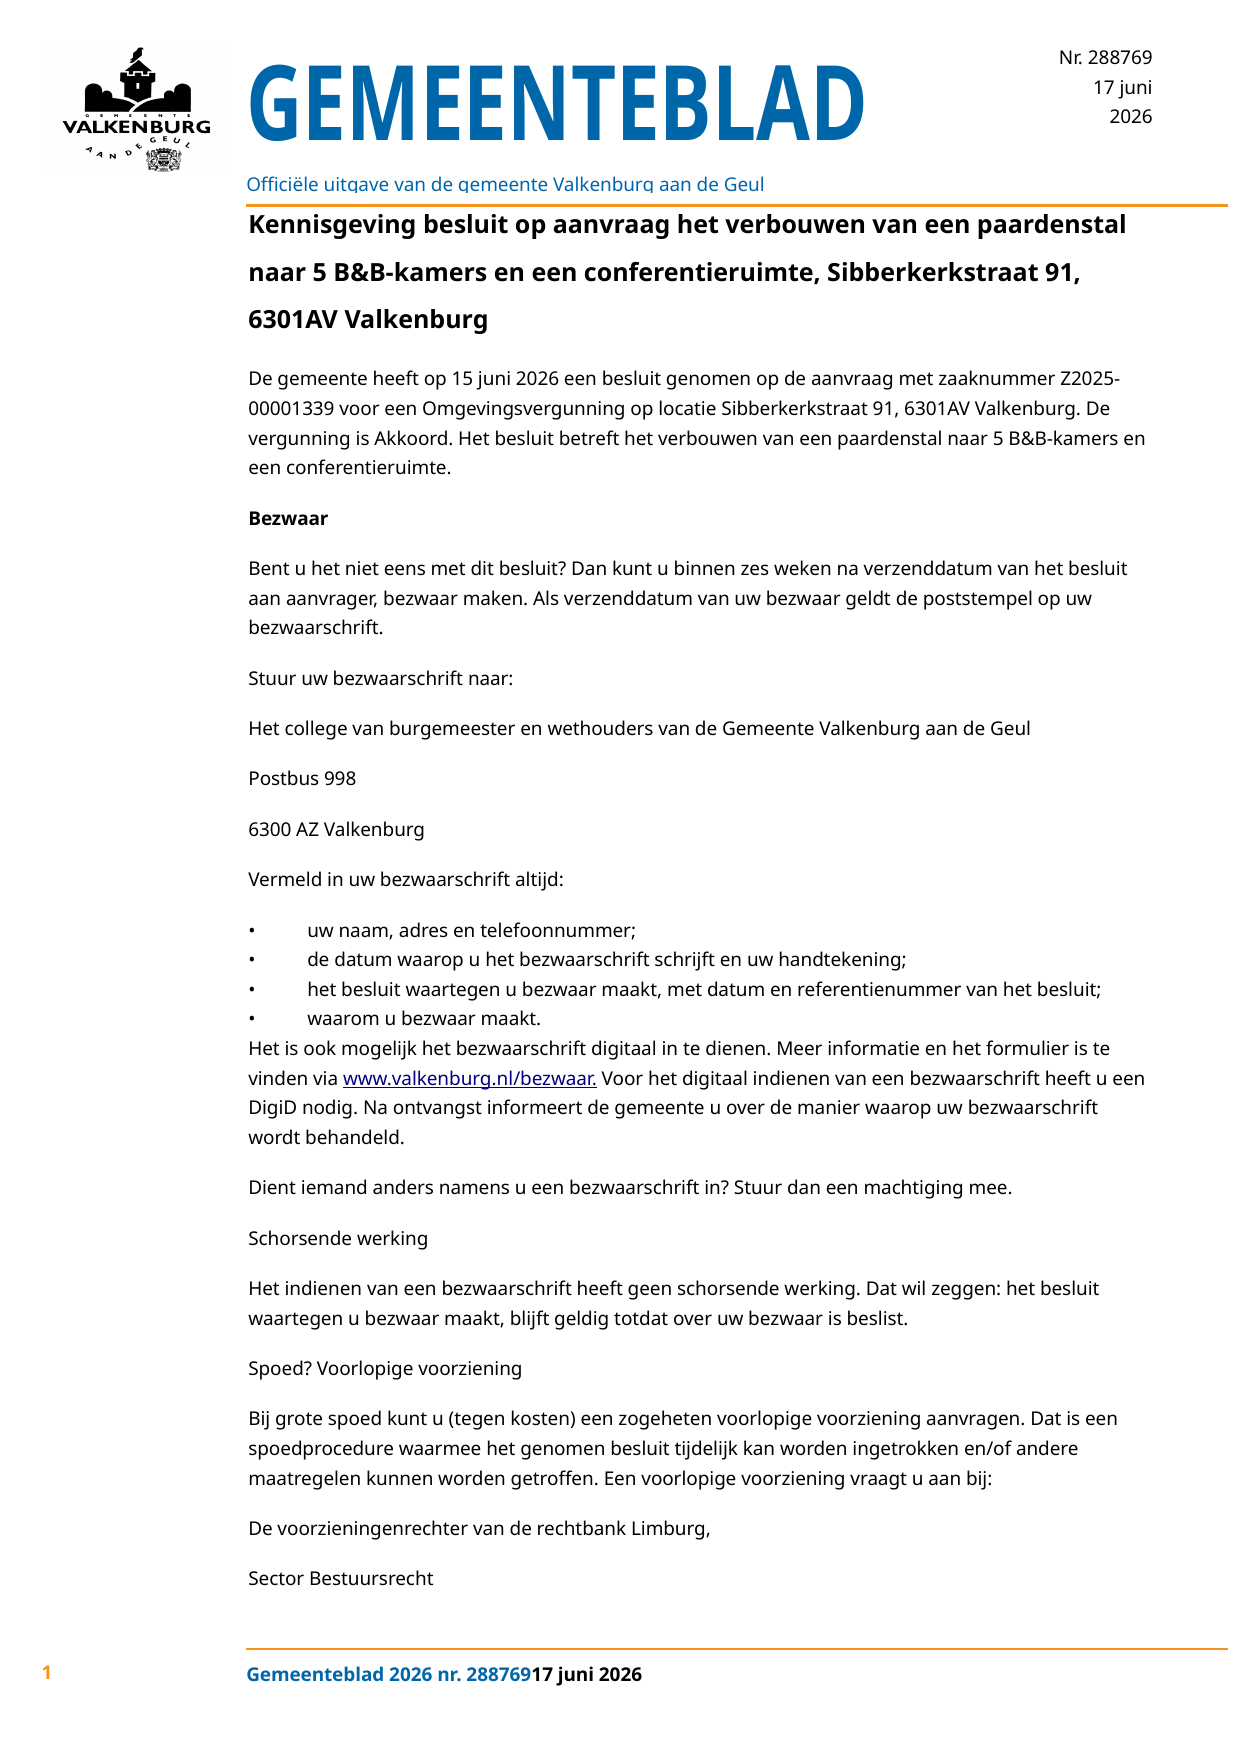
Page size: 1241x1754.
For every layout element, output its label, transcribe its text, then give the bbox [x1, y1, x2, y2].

text Het is ook mogelijk het bezwaarschrift digitaal in te dienen. Meer informatie en het formulier is te vinden via www.valkenburg.nl/bezwaar. Voor het digitaal indienen van een bezwaarschrift heeft u een DigiD nodig. Na ontvangst informeert de gemeente u over de manier waarop uw bezwaarschrift wordt behandeld. [248, 1035, 1152, 1149]
text De gemeente heeft op 15 juni 2026 een besluit genomen op de aanvraag met zaaknummer Z2025-00001339 voor een Omgevingsvergunning op locatie Sibberkerkstraat 91, 6301AV Valkenburg. De vergunning is Akkoord. Het besluit betreft het verbouwen van een paardenstal naar 5 B&B-kamers en een conferentieruimte. [248, 366, 1152, 480]
list de datum waarop u het bezwaarschrift schrijft en uw handtekening; [248, 946, 1152, 972]
text De voorzieningenrechter van de rechtbank Limburg, [248, 1515, 1152, 1541]
picture [41, 47, 231, 172]
text Vermeld in uw bezwaarschrift altijd: [248, 866, 1152, 892]
text Spoed? Voorlopige voorziening [248, 1355, 1152, 1381]
text Kennisgeving besluit op aanvraag het verbouwen van een paardenstal naar 5 B&B-kamers en een conferentieruimte, Sibberkerkstraat 91, 6301AV Valkenburg [248, 207, 1152, 336]
text Bezwaar [248, 505, 1152, 530]
text Bent u het niet eens met dit besluit? Dan kunt u binnen zes weken na verzenddatum van het besluit aan aanvrager, bezwaar maken. Als verzenddatum van uw bezwaar geldt de poststempel op uw bezwaarschrift. [248, 555, 1152, 640]
text Het college van burgemeester en wethouders van de Gemeente Valkenburg aan de Geul [248, 715, 1152, 741]
text Stuur uw bezwaarschrift naar: [248, 665, 1152, 690]
list waarom u bezwaar maakt. [248, 1006, 1152, 1031]
text Het indienen van een bezwaarschrift heeft geen schorsende werking. Dat wil zeggen: het besluit waartegen u bezwaar maakt, blijft geldig totdat over uw bezwaar is beslist. [248, 1275, 1152, 1330]
list uw naam, adres en telefoonnummer; [248, 917, 1152, 942]
text 6300 AZ Valkenburg [248, 816, 1152, 842]
text Bij grote spoed kunt u (tegen kosten) een zogeheten voorlopige voorziening aanvragen. Dat is een spoedprocedure waarmee het genomen besluit tijdelijk kan worden ingetrokken en/of andere maatregelen kunnen worden getroffen. Een voorlopige voorziening vraagt u aan bij: [248, 1406, 1152, 1490]
list het besluit waartegen u bezwaar maakt, met datum en referentienummer van het besluit; [248, 976, 1152, 1002]
text Sector Bestuursrecht [248, 1566, 1152, 1591]
text Schorsende werking [248, 1225, 1152, 1250]
text Dient iemand anders namens u een bezwaarschrift in? Stuur dan een machtiging mee. [248, 1174, 1152, 1200]
text Postbus 998 [248, 766, 1152, 791]
